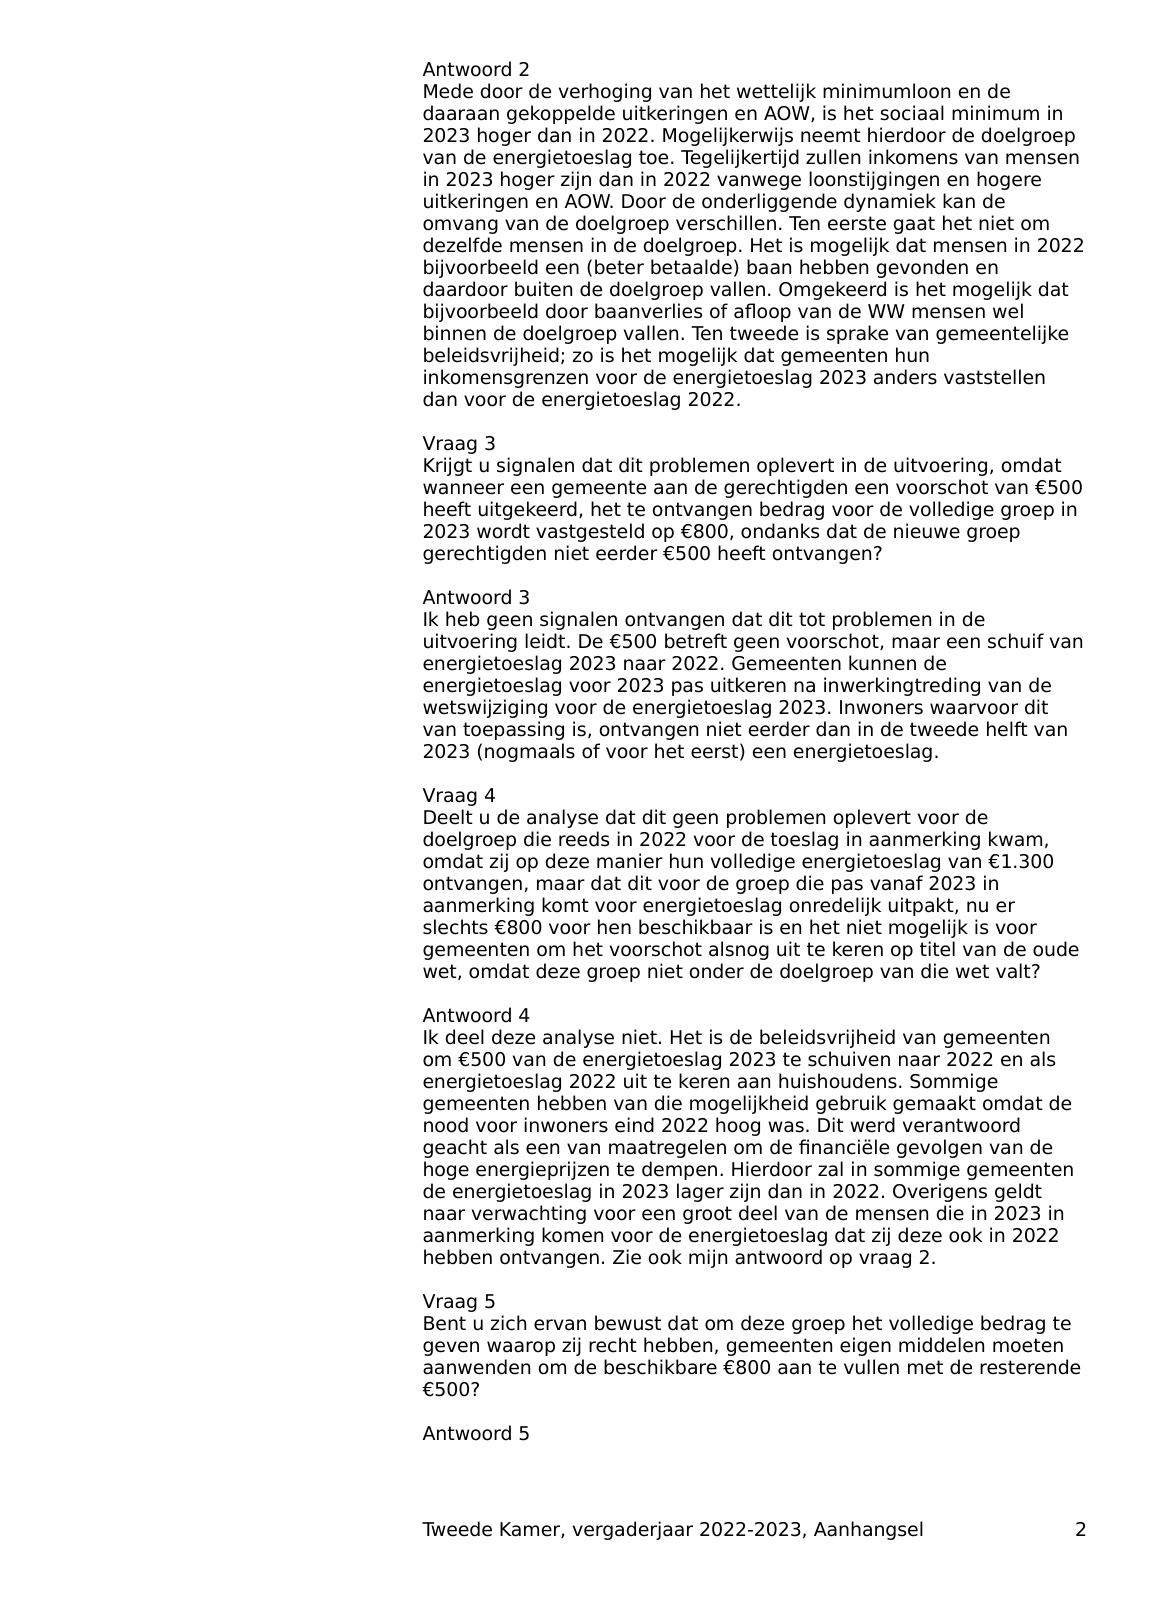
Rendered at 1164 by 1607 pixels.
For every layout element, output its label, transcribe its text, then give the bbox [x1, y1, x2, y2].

text Antwoord 5 [422, 1423, 1087, 1445]
text Krijgt u signalen dat dit problemen oplevert in de uitvoering, omdat wanneer een gemeente aan de gerechtigden een voorschot van €500 heeft uitgekeerd, het te ontvangen bedrag voor de volledige groep in 2023 wordt vastgesteld op €800, ondanks dat de nieuwe groep gerechtigden niet eerder €500 heeft ontvangen? [422, 455, 1087, 565]
text Vraag 3 [422, 433, 1087, 455]
text Antwoord 4 [422, 1005, 1087, 1027]
text Bent u zich ervan bewust dat om deze groep het volledige bedrag te geven waarop zij recht hebben, gemeenten eigen middelen moeten aanwenden om de beschikbare €800 aan te vullen met de resterende €500? [422, 1313, 1087, 1401]
text Mede door de verhoging van het wettelijk minimumloon en de daaraan gekoppelde uitkeringen en AOW, is het sociaal minimum in 2023 hoger dan in 2022. Mogelijkerwijs neemt hierdoor de doelgroep van de energietoeslag toe. Tegelijkertijd zullen inkomens van mensen in 2023 hoger zijn dan in 2022 vanwege loonstijgingen en hogere uitkeringen en AOW. Door de onderliggende dynamiek kan de omvang van de doelgroep verschillen. Ten eerste gaat het niet om dezelfde mensen in de doelgroep. Het is mogelijk dat mensen in 2022 bijvoorbeeld een (beter betaalde) baan hebben gevonden en daardoor buiten de doelgroep vallen. Omgekeerd is het mogelijk dat bijvoorbeeld door baanverlies of afloop van de WW mensen wel binnen de doelgroep vallen. Ten tweede is sprake van gemeentelijke beleidsvrijheid; zo is het mogelijk dat gemeenten hun inkomensgrenzen voor de energietoeslag 2023 anders vaststellen dan voor de energietoeslag 2022. [422, 81, 1087, 411]
text Ik heb geen signalen ontvangen dat dit tot problemen in de uitvoering leidt. De €500 betreft geen voorschot, maar een schuif van energietoeslag 2023 naar 2022. Gemeenten kunnen de energietoeslag voor 2023 pas uitkeren na inwerkingtreding van de wetswijziging voor de energietoeslag 2023. Inwoners waarvoor dit van toepassing is, ontvangen niet eerder dan in de tweede helft van 2023 (nogmaals of voor het eerst) een energietoeslag. [422, 609, 1087, 763]
text Ik deel deze analyse niet. Het is de beleidsvrijheid van gemeenten om €500 van de energietoeslag 2023 te schuiven naar 2022 en als energietoeslag 2022 uit te keren aan huishoudens. Sommige gemeenten hebben van die mogelijkheid gebruik gemaakt omdat de nood voor inwoners eind 2022 hoog was. Dit werd verantwoord geacht als een van maatregelen om de financiële gevolgen van de hoge energieprijzen te dempen. Hierdoor zal in sommige gemeenten de energietoeslag in 2023 lager zijn dan in 2022. Overigens geldt naar verwachting voor een groot deel van de mensen die in 2023 in aanmerking komen voor de energietoeslag dat zij deze ook in 2022 hebben ontvangen. Zie ook mijn antwoord op vraag 2. [422, 1027, 1087, 1269]
text Antwoord 2 [422, 59, 1087, 81]
text Deelt u de analyse dat dit geen problemen oplevert voor de doelgroep die reeds in 2022 voor de toeslag in aanmerking kwam, omdat zij op deze manier hun volledige energietoeslag van €1.300 ontvangen, maar dat dit voor de groep die pas vanaf 2023 in aanmerking komt voor energietoeslag onredelijk uitpakt, nu er slechts €800 voor hen beschikbaar is en het niet mogelijk is voor gemeenten om het voorschot alsnog uit te keren op titel van de oude wet, omdat deze groep niet onder de doelgroep van die wet valt? [422, 807, 1087, 983]
text Vraag 5 [422, 1291, 1087, 1313]
text Antwoord 3 [422, 587, 1087, 609]
text Vraag 4 [422, 785, 1087, 807]
